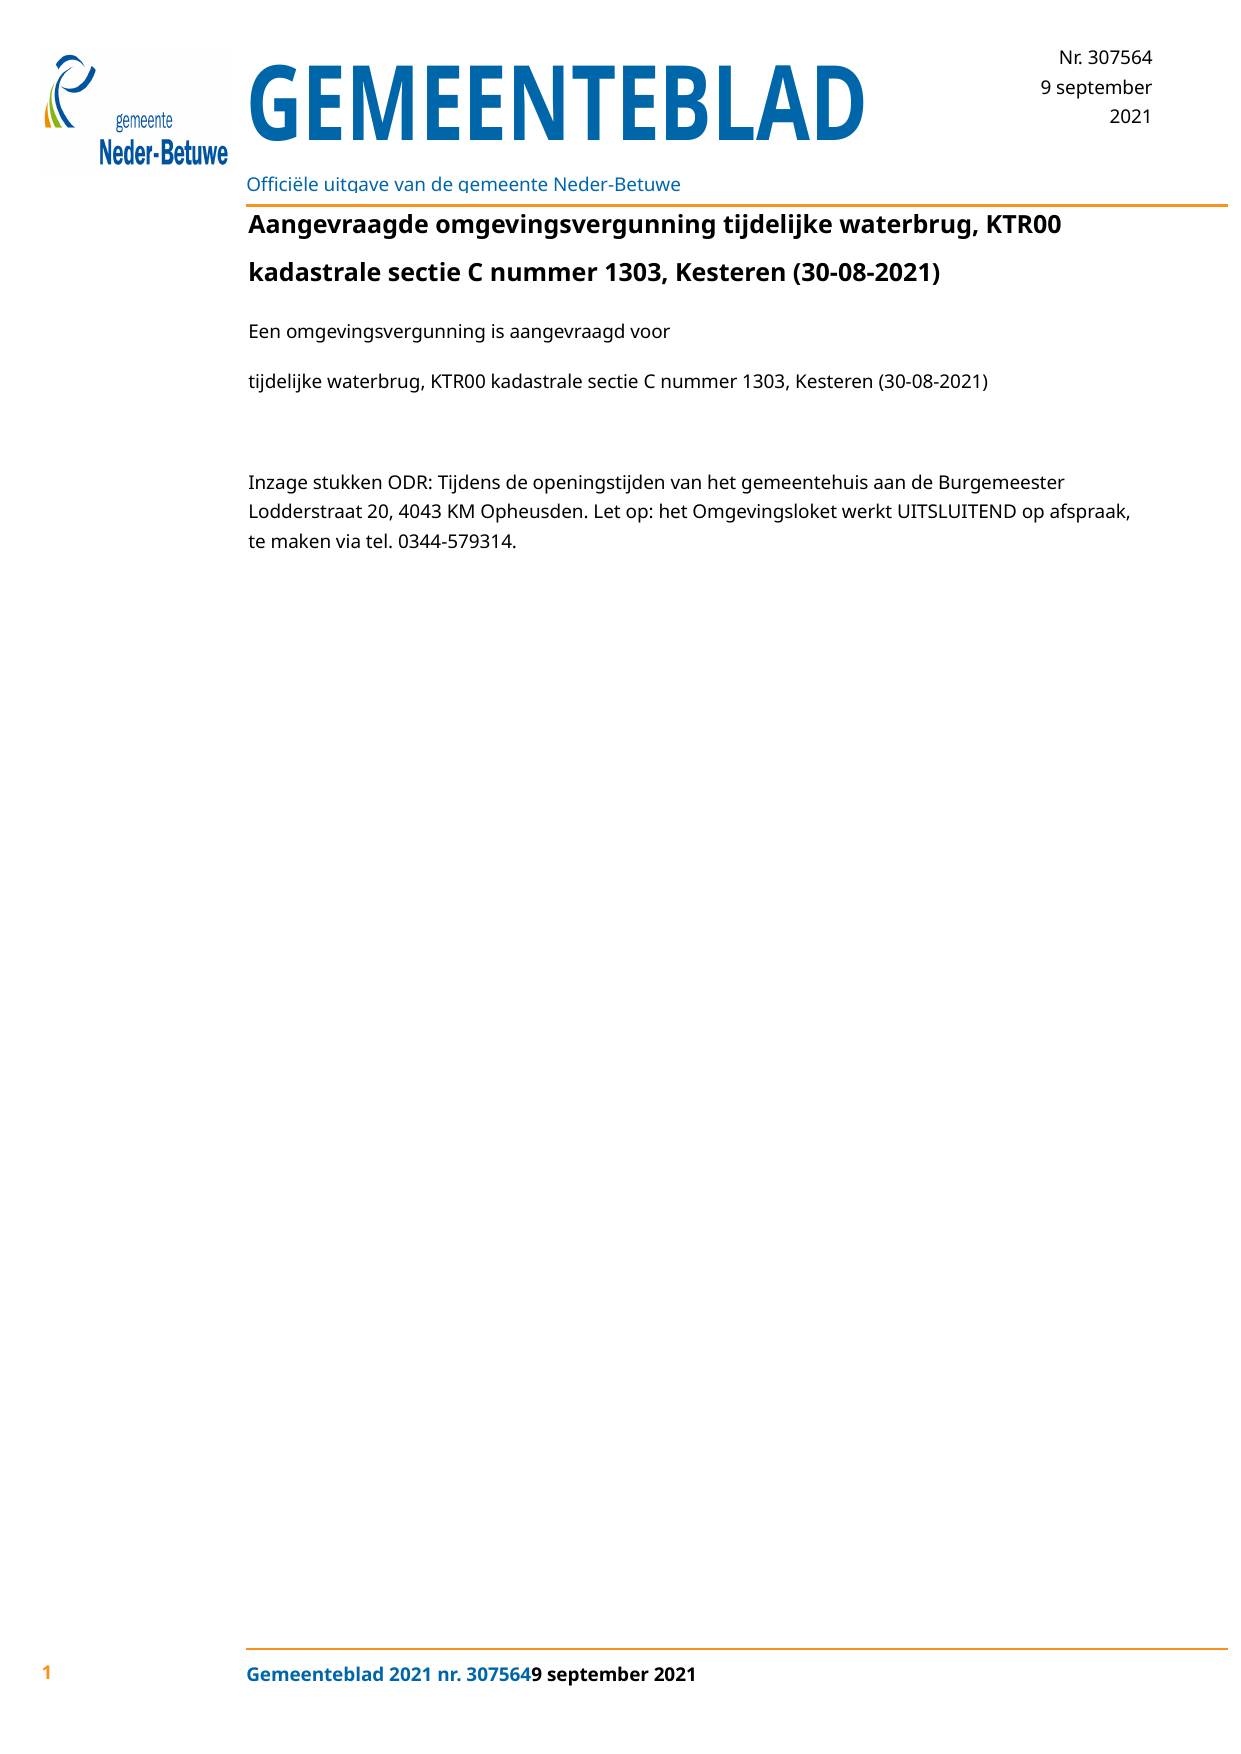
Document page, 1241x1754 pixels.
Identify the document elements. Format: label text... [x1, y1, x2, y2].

picture [41, 47, 231, 172]
text tijdelijke waterbrug, KTR00 kadastrale sectie C nummer 1303, Kesteren (30-08-2021) [248, 368, 1152, 394]
text Aangevraagde omgevingsvergunning tijdelijke waterbrug, KTR00 kadastrale sectie C nummer 1303, Kesteren (30-08-2021) [248, 207, 1152, 288]
text Een omgevingsvergunning is aangevraagd voor [248, 318, 1152, 344]
text Inzage stukken ODR: Tijdens de openingstijden van het gemeentehuis aan de Burgemeester Lodderstraat 20, 4043 KM Opheusden. Let op: het Omgevingsloket werkt UITSLUITEND op afspraak, te maken via tel. 0344-579314. [248, 469, 1152, 554]
